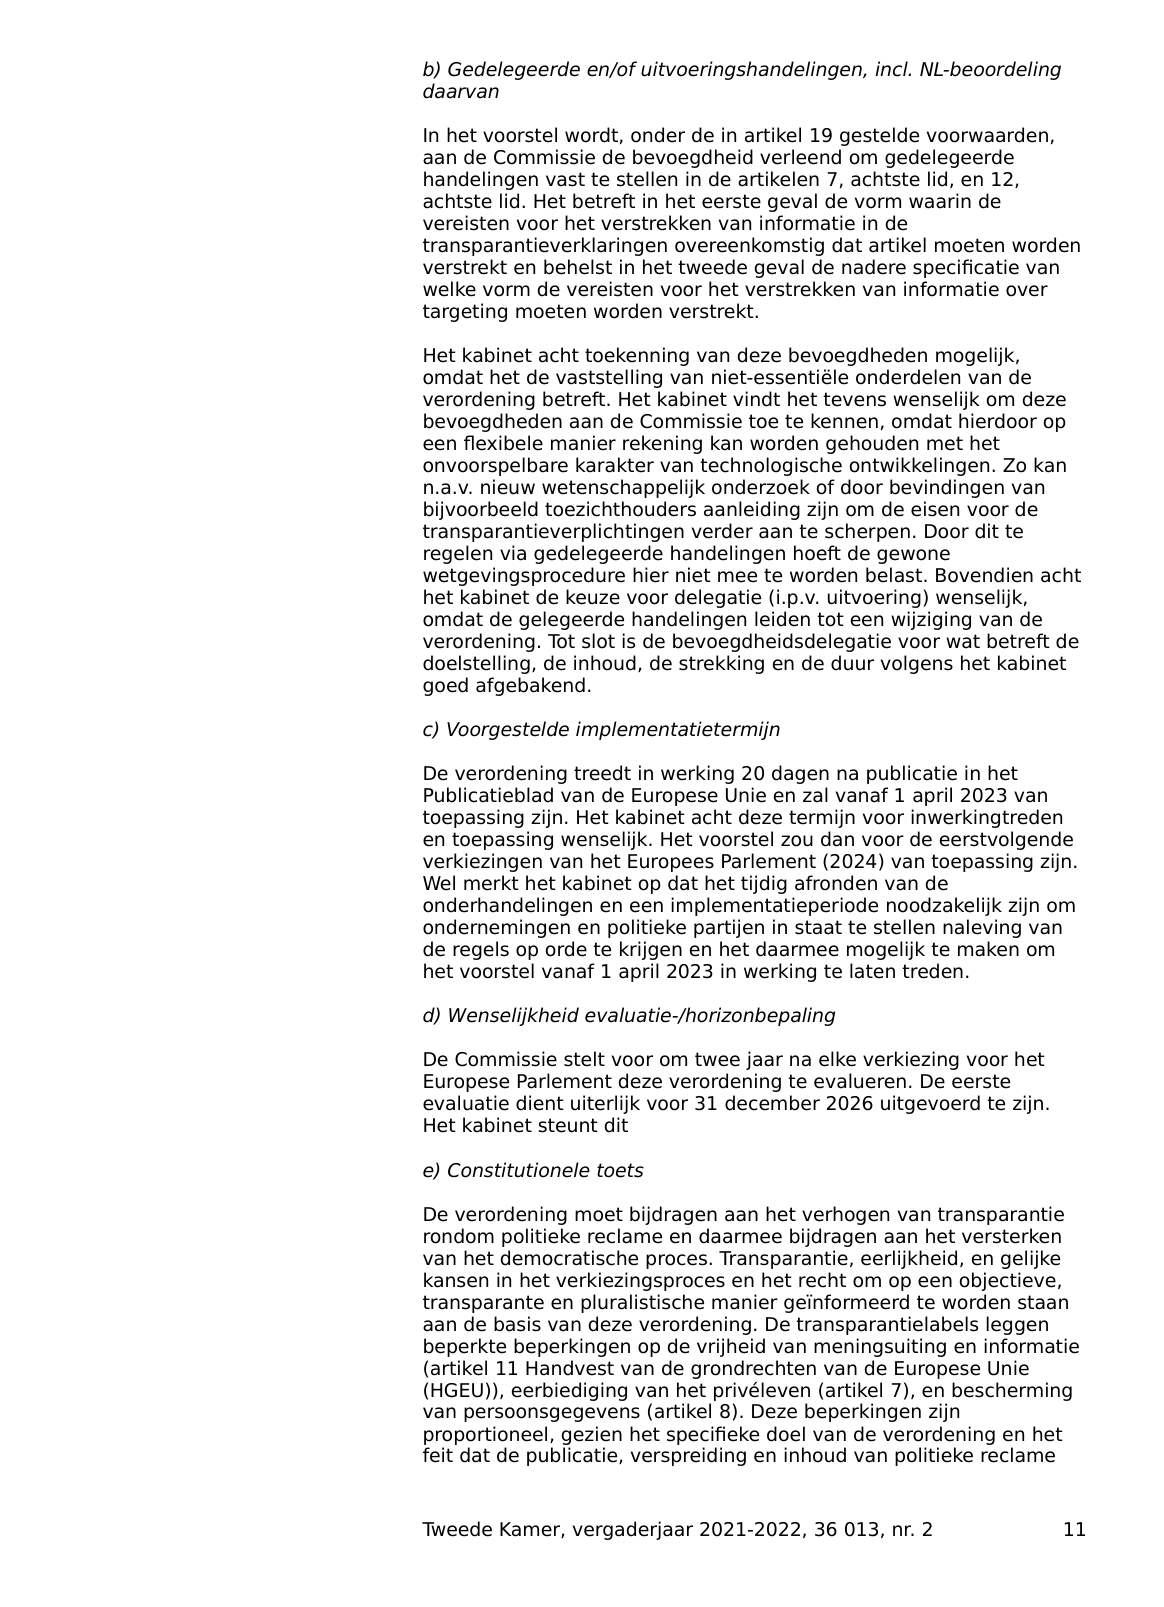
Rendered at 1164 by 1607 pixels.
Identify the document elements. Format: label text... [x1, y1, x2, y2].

text Het kabinet acht toekenning van deze bevoegdheden mogelijk, omdat het de vaststelling van niet-essentiële onderdelen van de verordening betreft. Het kabinet vindt het tevens wenselijk om deze bevoegdheden aan de Commissie toe te kennen, omdat hierdoor op een flexibele manier rekening kan worden gehouden met het onvoorspelbare karakter van technologische ontwikkelingen. Zo kan n.a.v. nieuw wetenschappelijk onderzoek of door bevindingen van bijvoorbeeld toezichthouders aanleiding zijn om de eisen voor de transparantieverplichtingen verder aan te scherpen. Door dit te regelen via gedelegeerde handelingen hoeft de gewone wetgevingsprocedure hier niet mee te worden belast. Bovendien acht het kabinet de keuze voor delegatie (i.p.v. uitvoering) wenselijk, omdat de gelegeerde handelingen leiden tot een wijziging van de verordening. Tot slot is de bevoegdheidsdelegatie voor wat betreft de doelstelling, de inhoud, de strekking en de duur volgens het kabinet goed afgebakend. [422, 345, 1087, 697]
subtitle b) Gedelegeerde en/of uitvoeringshandelingen, incl. NL-beoordeling daarvan [422, 59, 1087, 103]
text De verordening moet bijdragen aan het verhogen van transparantie rondom politieke reclame en daarmee bijdragen aan het versterken van het democratische proces. Transparantie, eerlijkheid, en gelijke kansen in het verkiezingsproces en het recht om op een objectieve, transparante en pluralistische manier geïnformeerd te worden staan aan de basis van deze verordening. De transparantielabels leggen beperkte beperkingen op de vrijheid van meningsuiting en informatie (artikel 11 Handvest van de grondrechten van de Europese Unie (HGEU)), eerbiediging van het privéleven (artikel 7), en bescherming van persoonsgegevens (artikel 8). Deze beperkingen zijn proportioneel, gezien het specifieke doel van de verordening en het feit dat de publicatie, verspreiding en inhoud van politieke reclame [422, 1204, 1087, 1467]
subtitle e) Constitutionele toets [422, 1159, 1087, 1181]
subtitle d) Wenselijkheid evaluatie-/horizonbepaling [422, 1005, 1087, 1027]
text De verordening treedt in werking 20 dagen na publicatie in het Publicatieblad van de Europese Unie en zal vanaf 1 april 2023 van toepassing zijn. Het kabinet acht deze termijn voor inwerkingtreden en toepassing wenselijk. Het voorstel zou dan voor de eerstvolgende verkiezingen van het Europees Parlement (2024) van toepassing zijn. Wel merkt het kabinet op dat het tijdig afronden van de onderhandelingen en een implementatieperiode noodzakelijk zijn om ondernemingen en politieke partijen in staat te stellen naleving van de regels op orde te krijgen en het daarmee mogelijk te maken om het voorstel vanaf 1 april 2023 in werking te laten treden. [422, 763, 1087, 983]
text In het voorstel wordt, onder de in artikel 19 gestelde voorwaarden, aan de Commissie de bevoegdheid verleend om gedelegeerde handelingen vast te stellen in de artikelen 7, achtste lid, en 12, achtste lid. Het betreft in het eerste geval de vorm waarin de vereisten voor het verstrekken van informatie in de transparantieverklaringen overeenkomstig dat artikel moeten worden verstrekt en behelst in het tweede geval de nadere specificatie van welke vorm de vereisten voor het verstrekken van informatie over targeting moeten worden verstrekt. [422, 125, 1087, 323]
text De Commissie stelt voor om twee jaar na elke verkiezing voor het Europese Parlement deze verordening te evalueren. De eerste evaluatie dient uiterlijk voor 31 december 2026 uitgevoerd te zijn. Het kabinet steunt dit [422, 1049, 1087, 1137]
subtitle c) Voorgestelde implementatietermijn [422, 719, 1087, 741]
